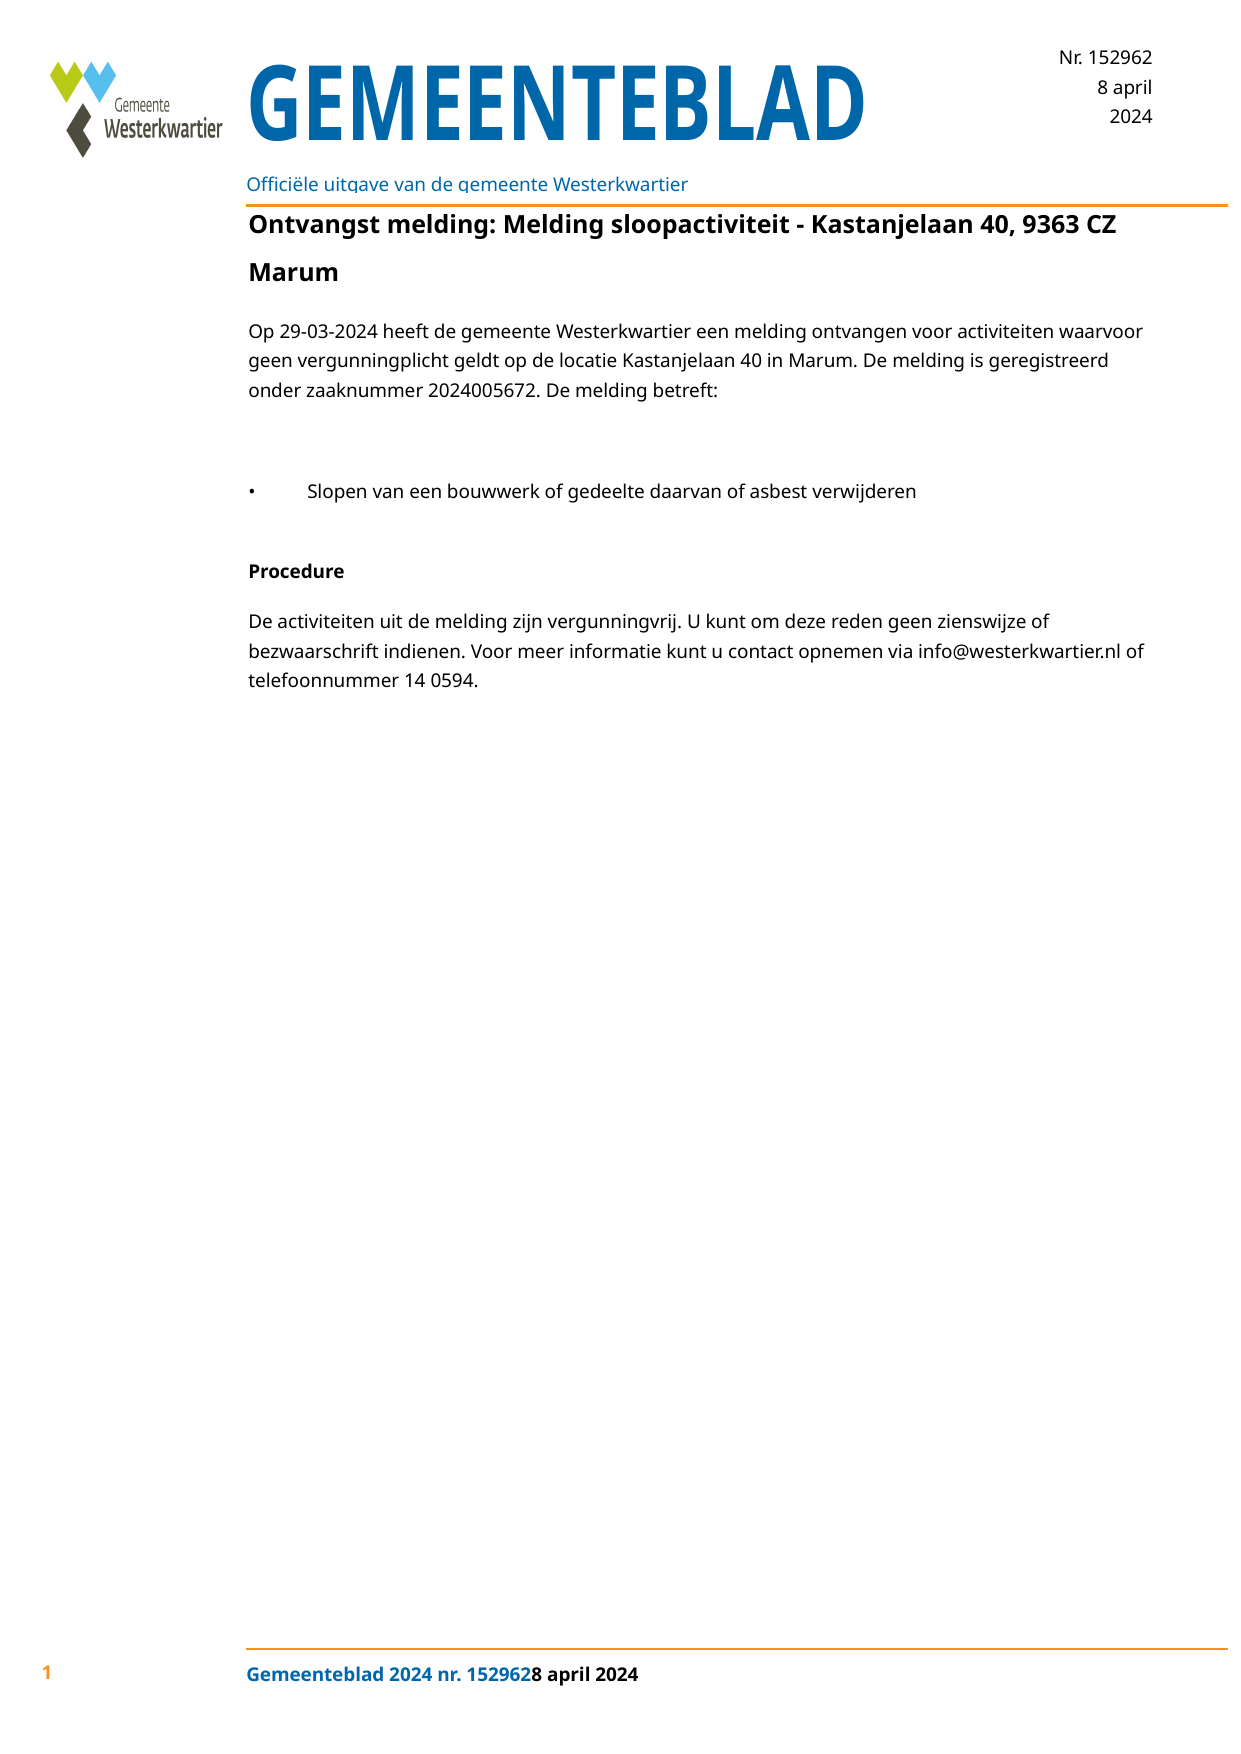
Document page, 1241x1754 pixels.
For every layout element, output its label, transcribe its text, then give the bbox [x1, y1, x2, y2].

picture [41, 47, 231, 172]
text De activiteiten uit de melding zijn vergunningvrij. U kunt om deze reden geen zienswijze of bezwaarschrift indienen. Voor meer informatie kunt u contact opnemen via info@westerkwartier.nl of telefoonnummer 14 0594. [248, 608, 1152, 693]
list Slopen van een bouwwerk of gedeelte daarvan of asbest verwijderen [248, 478, 1152, 504]
text Procedure [248, 558, 1152, 584]
text Op 29-03-2024 heeft de gemeente Westerkwartier een melding ontvangen voor activiteiten waarvoor geen vergunningplicht geldt op de locatie Kastanjelaan 40 in Marum. De melding is geregistreerd onder zaaknummer 2024005672. De melding betreft: [248, 318, 1152, 403]
text Ontvangst melding: Melding sloopactiviteit - Kastanjelaan 40, 9363 CZ Marum [248, 207, 1152, 288]
